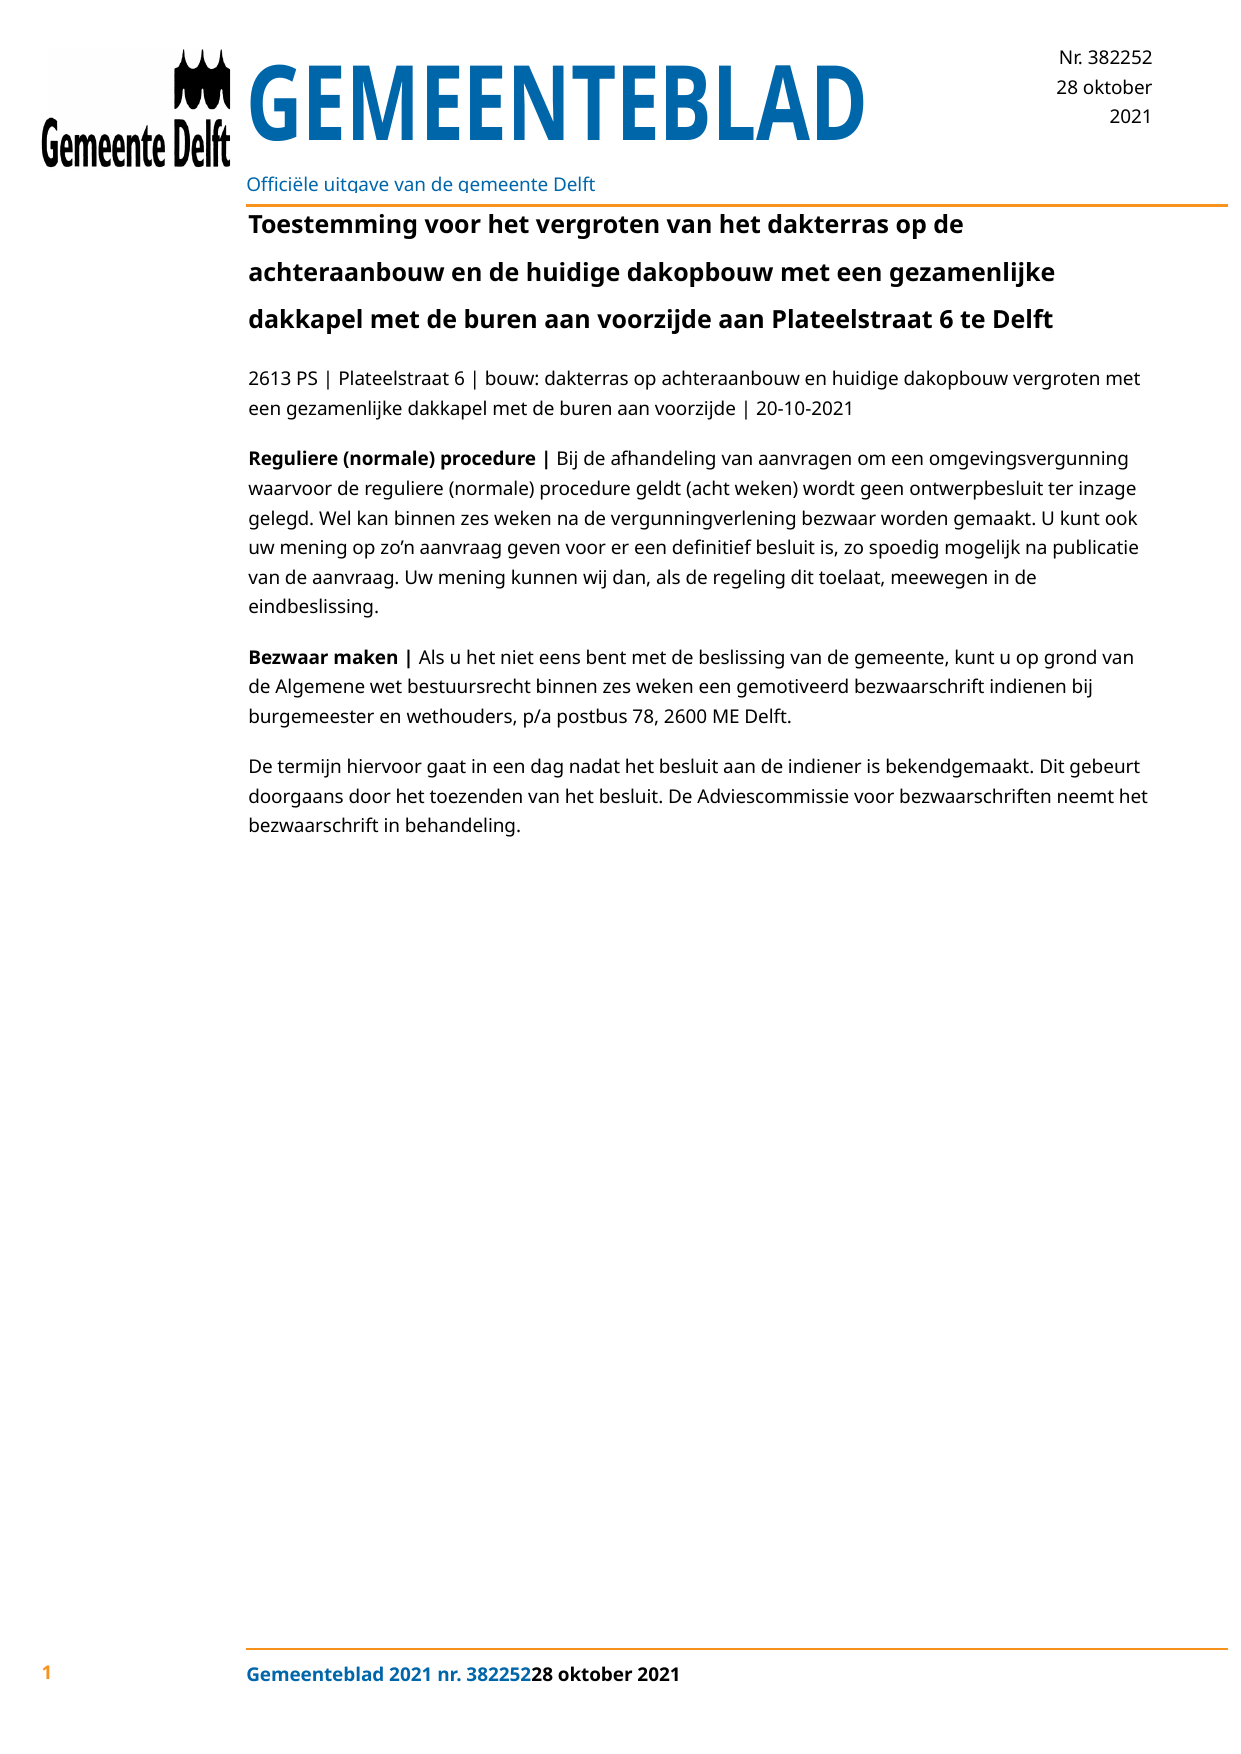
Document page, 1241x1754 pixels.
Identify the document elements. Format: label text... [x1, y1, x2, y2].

text De termijn hiervoor gaat in een dag nadat het besluit aan de indiener is bekendgemaakt. Dit gebeurt doorgaans door het toezenden van het besluit. De Adviescommissie voor bezwaarschriften neemt het bezwaarschrift in behandeling. [248, 753, 1152, 838]
text Toestemming voor het vergroten van het dakterras op de achteraanbouw en de huidige dakopbouw met een gezamenlijke dakkapel met de buren aan voorzijde aan Plateelstraat 6 te Delft [248, 207, 1152, 336]
text 2613 PS | Plateelstraat 6 | bouw: dakterras op achteraanbouw en huidige dakopbouw vergroten met een gezamenlijke dakkapel met de buren aan voorzijde | 20-10-2021 [248, 366, 1152, 421]
text Bezwaar maken | Als u het niet eens bent met de beslissing van de gemeente, kunt u op grond van de Algemene wet bestuursrecht binnen zes weken een gemotiveerd bezwaarschrift indienen bij burgemeester en wethouders, p/a postbus 78, 2600 ME Delft. [248, 644, 1152, 729]
text Reguliere (normale) procedure | Bij de afhandeling van aanvragen om een omgevingsvergunning waarvoor de reguliere (normale) procedure geldt (acht weken) wordt geen ontwerpbesluit ter inzage gelegd. Wel kan binnen zes weken na de vergunningverlening bezwaar worden gemaakt. U kunt ook uw mening op zo’n aanvraag geven voor er een definitief besluit is, zo spoedig mogelijk na publicatie van de aanvraag. Uw mening kunnen wij dan, als de regeling dit toelaat, meewegen in de eindbeslissing. [248, 446, 1152, 619]
picture [41, 47, 231, 172]
